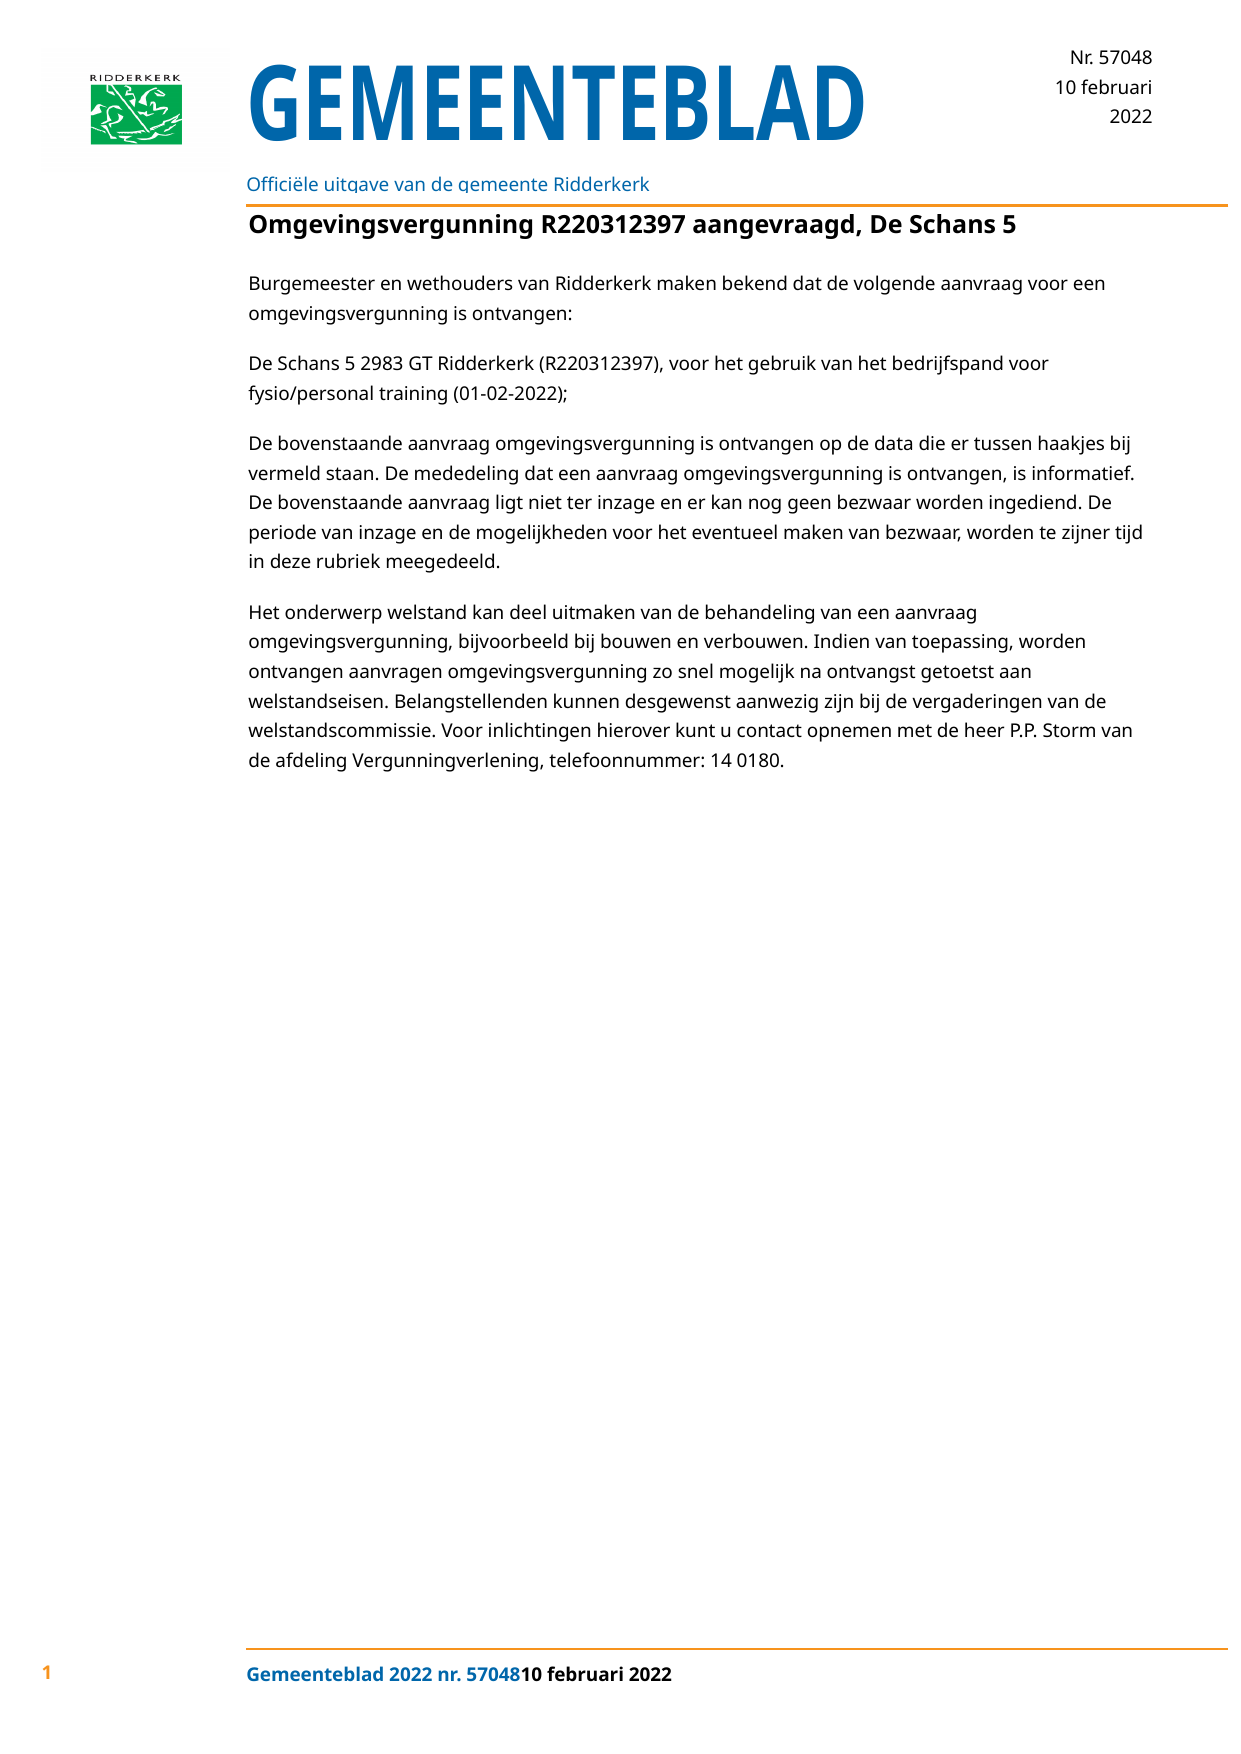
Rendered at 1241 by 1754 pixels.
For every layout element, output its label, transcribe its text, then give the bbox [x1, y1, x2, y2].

text De Schans 5 2983 GT Ridderkerk (R220312397), voor het gebruik van het bedrijfspand voor fysio/personal training (01-02-2022); [248, 350, 1152, 406]
picture [41, 47, 231, 172]
text Burgemeester en wethouders van Ridderkerk maken bekend dat de volgende aanvraag voor een omgevingsvergunning is ontvangen: [248, 270, 1152, 326]
text Het onderwerp welstand kan deel uitmaken van de behandeling van een aanvraag omgevingsvergunning, bijvoorbeeld bij bouwen en verbouwen. Indien van toepassing, worden ontvangen aanvragen omgevingsvergunning zo snel mogelijk na ontvangst getoetst aan welstandseisen. Belangstellenden kunnen desgewenst aanwezig zijn bij de vergaderingen van de welstandscommissie. Voor inlichtingen hierover kunt u contact opnemen met de heer P.P. Storm van de afdeling Vergunningverlening, telefoonnummer: 14 0180. [248, 599, 1152, 773]
text Omgevingsvergunning R220312397 aangevraagd, De Schans 5 [248, 207, 1152, 241]
text De bovenstaande aanvraag omgevingsvergunning is ontvangen op de data die er tussen haakjes bij vermeld staan. De mededeling dat een aanvraag omgevingsvergunning is ontvangen, is informatief. De bovenstaande aanvraag ligt niet ter inzage en er kan nog geen bezwaar worden ingediend. De periode van inzage en de mogelijkheden voor het eventueel maken van bezwaar, worden te zijner tijd in deze rubriek meegedeeld. [248, 430, 1152, 574]
